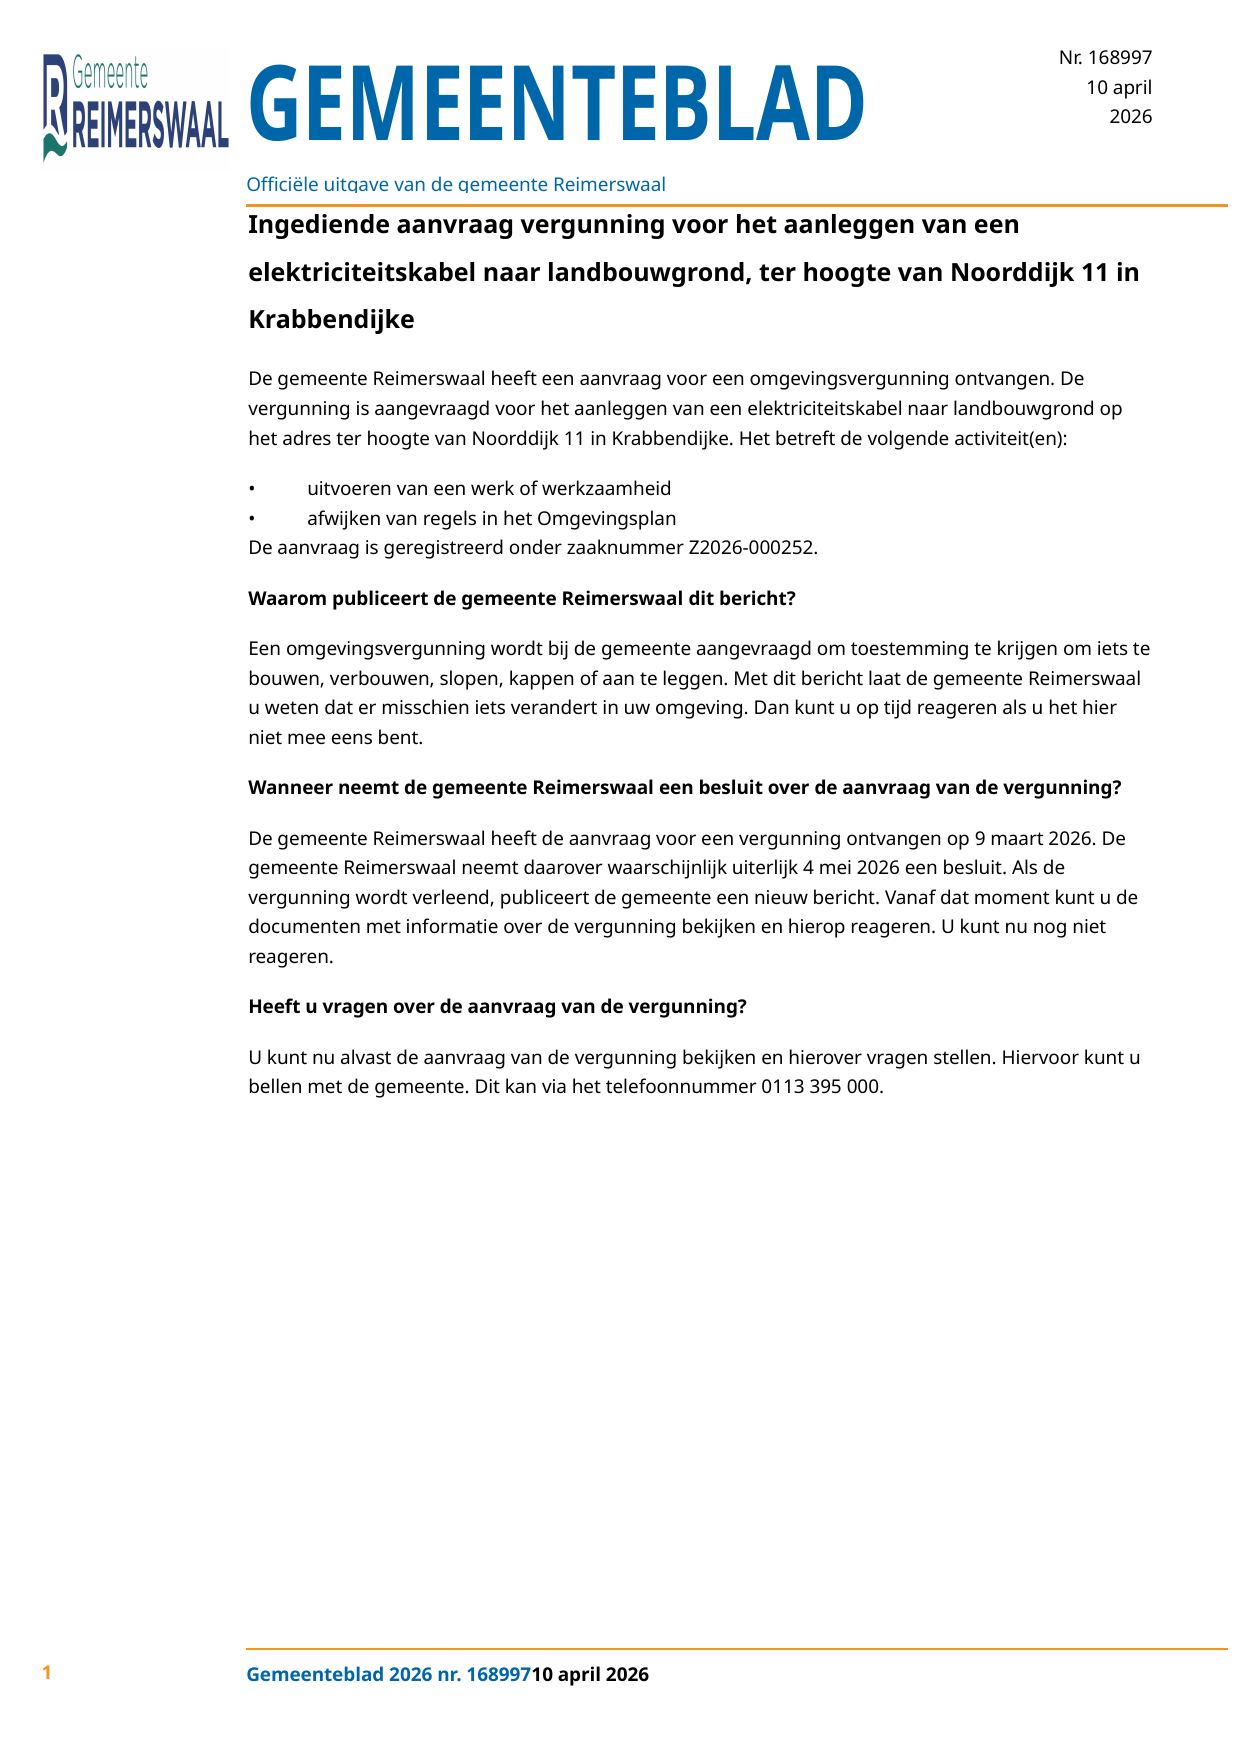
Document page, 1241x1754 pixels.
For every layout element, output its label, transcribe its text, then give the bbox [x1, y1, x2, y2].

text De gemeente Reimerswaal heeft een aanvraag voor een omgevingsvergunning ontvangen. De vergunning is aangevraagd voor het aanleggen van een elektriciteitskabel naar landbouwgrond op het adres ter hoogte van Noorddijk 11 in Krabbendijke. Het betreft de volgende activiteit(en): [248, 366, 1152, 450]
text Ingediende aanvraag vergunning voor het aanleggen van een elektriciteitskabel naar landbouwgrond, ter hoogte van Noorddijk 11 in Krabbendijke [248, 207, 1152, 336]
text De gemeente Reimerswaal heeft de aanvraag voor een vergunning ontvangen op 9 maart 2026. De gemeente Reimerswaal neemt daarover waarschijnlijk uiterlijk 4 mei 2026 een besluit. Als de vergunning wordt verleend, publiceert de gemeente een nieuw bericht. Vanaf dat moment kunt u de documenten met informatie over de vergunning bekijken en hierop reageren. U kunt nu nog niet reageren. [248, 825, 1152, 969]
text De aanvraag is geregistreerd onder zaaknummer Z2026-000252. [248, 534, 1152, 560]
text U kunt nu alvast de aanvraag van de vergunning bekijken en hierover vragen stellen. Hiervoor kunt u bellen met de gemeente. Dit kan via het telefoonnummer 0113 395 000. [248, 1044, 1152, 1099]
list afwijken van regels in het Omgevingsplan [248, 505, 1152, 530]
text Een omgevingsvergunning wordt bij de gemeente aangevraagd om toestemming te krijgen om iets te bouwen, verbouwen, slopen, kappen of aan te leggen. Met dit bericht laat de gemeente Reimerswaal u weten dat er misschien iets verandert in uw omgeving. Dan kunt u op tijd reageren als u het hier niet mee eens bent. [248, 635, 1152, 749]
picture [41, 47, 231, 172]
text Heeft u vragen over de aanvraag van de vergunning? [248, 993, 1152, 1019]
text Waarom publiceert de gemeente Reimerswaal dit bericht? [248, 585, 1152, 610]
list uitvoeren van een werk of werkzaamheid [248, 475, 1152, 501]
text Wanneer neemt de gemeente Reimerswaal een besluit over de aanvraag van de vergunning? [248, 774, 1152, 800]
